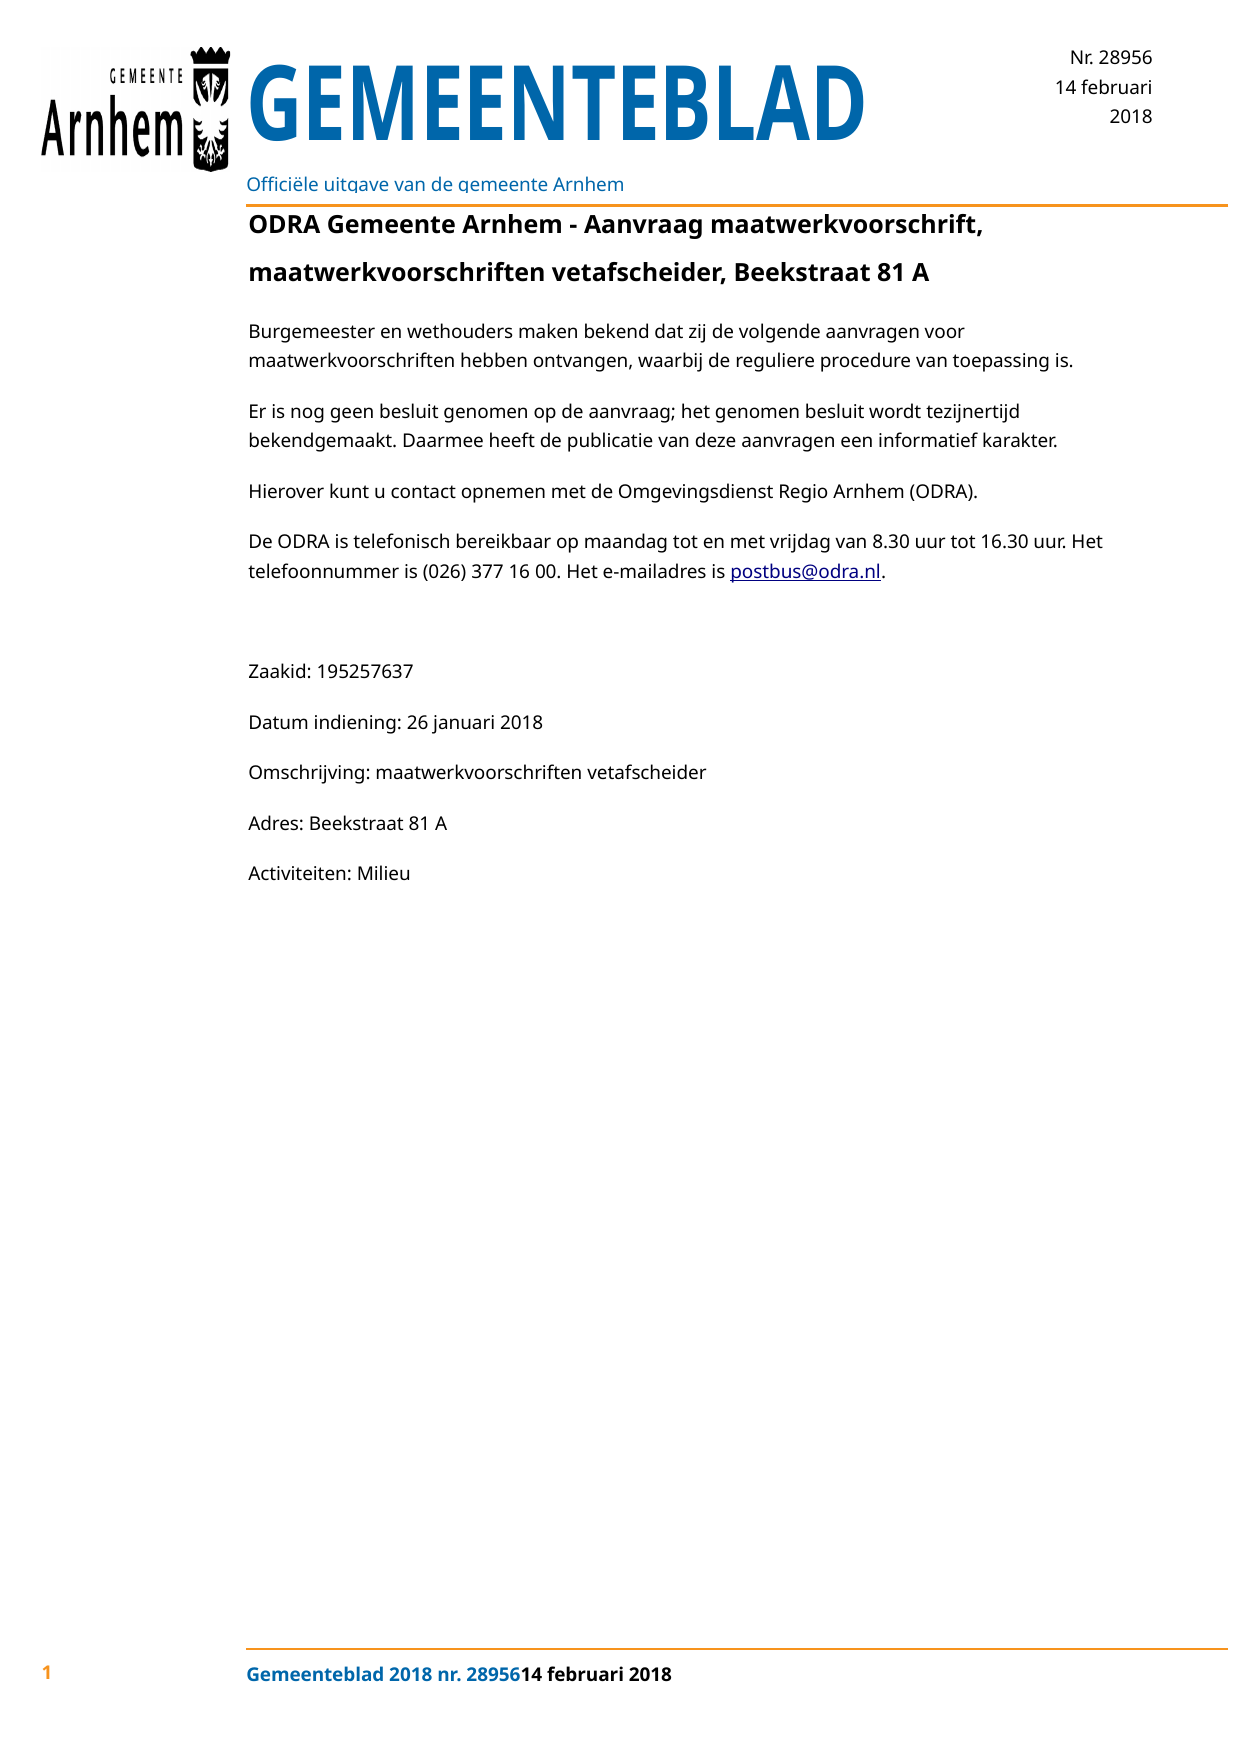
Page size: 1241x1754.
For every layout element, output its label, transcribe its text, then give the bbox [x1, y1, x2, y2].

text Activiteiten: Milieu [248, 860, 1152, 886]
picture [41, 47, 231, 172]
text Adres: Beekstraat 81 A [248, 810, 1152, 836]
text Omschrijving: maatwerkvoorschriften vetafscheider [248, 759, 1152, 785]
text Hierover kunt u contact opnemen met de Omgevingsdienst Regio Arnhem (ODRA). [248, 478, 1152, 504]
text Datum indiening: 26 januari 2018 [248, 709, 1152, 735]
text Burgemeester en wethouders maken bekend dat zij de volgende aanvragen voor maatwerkvoorschriften hebben ontvangen, waarbij de reguliere procedure van toepassing is. [248, 318, 1152, 373]
text Zaakid: 195257637 [248, 659, 1152, 684]
text De ODRA is telefonisch bereikbaar op maandag tot en met vrijdag van 8.30 uur tot 16.30 uur. Het telefoonnummer is (026) 377 16 00. Het e-mailadres is postbus@odra.nl. [248, 528, 1152, 584]
text ODRA Gemeente Arnhem - Aanvraag maatwerkvoorschrift, maatwerkvoorschriften vetafscheider, Beekstraat 81 A [248, 207, 1152, 288]
text Er is nog geen besluit genomen op de aanvraag; het genomen besluit wordt tezijnertijd bekendgemaakt. Daarmee heeft de publicatie van deze aanvragen een informatief karakter. [248, 398, 1152, 453]
